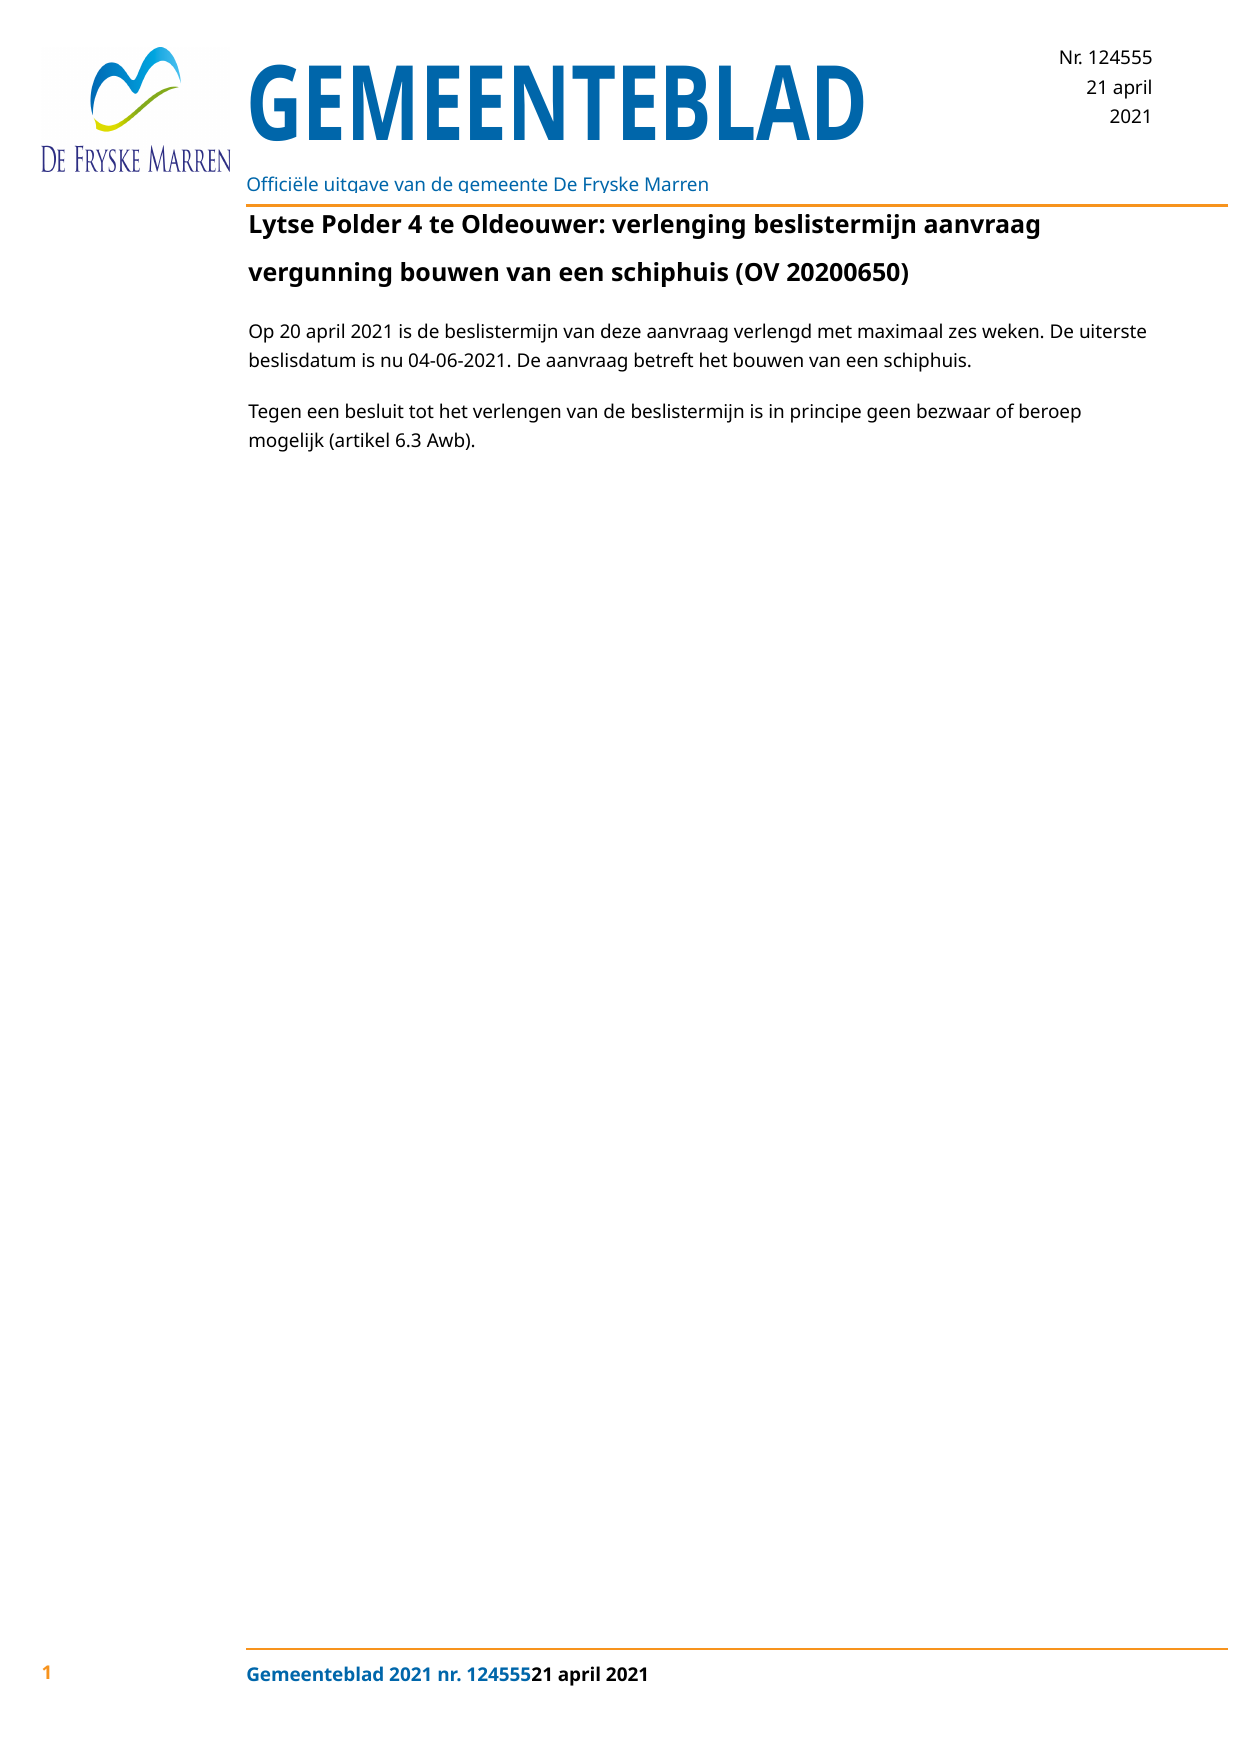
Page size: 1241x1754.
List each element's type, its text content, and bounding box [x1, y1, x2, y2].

text Tegen een besluit tot het verlengen van de beslistermijn is in principe geen bezwaar of beroep mogelijk (artikel 6.3 Awb). [248, 398, 1152, 453]
text Lytse Polder 4 te Oldeouwer: verlenging beslistermijn aanvraag vergunning bouwen van een schiphuis (OV 20200650) [248, 207, 1152, 288]
text Op 20 april 2021 is de beslistermijn van deze aanvraag verlengd met maximaal zes weken. De uiterste beslisdatum is nu 04-06-2021. De aanvraag betreft het bouwen van een schiphuis. [248, 318, 1152, 373]
picture [41, 47, 231, 172]
